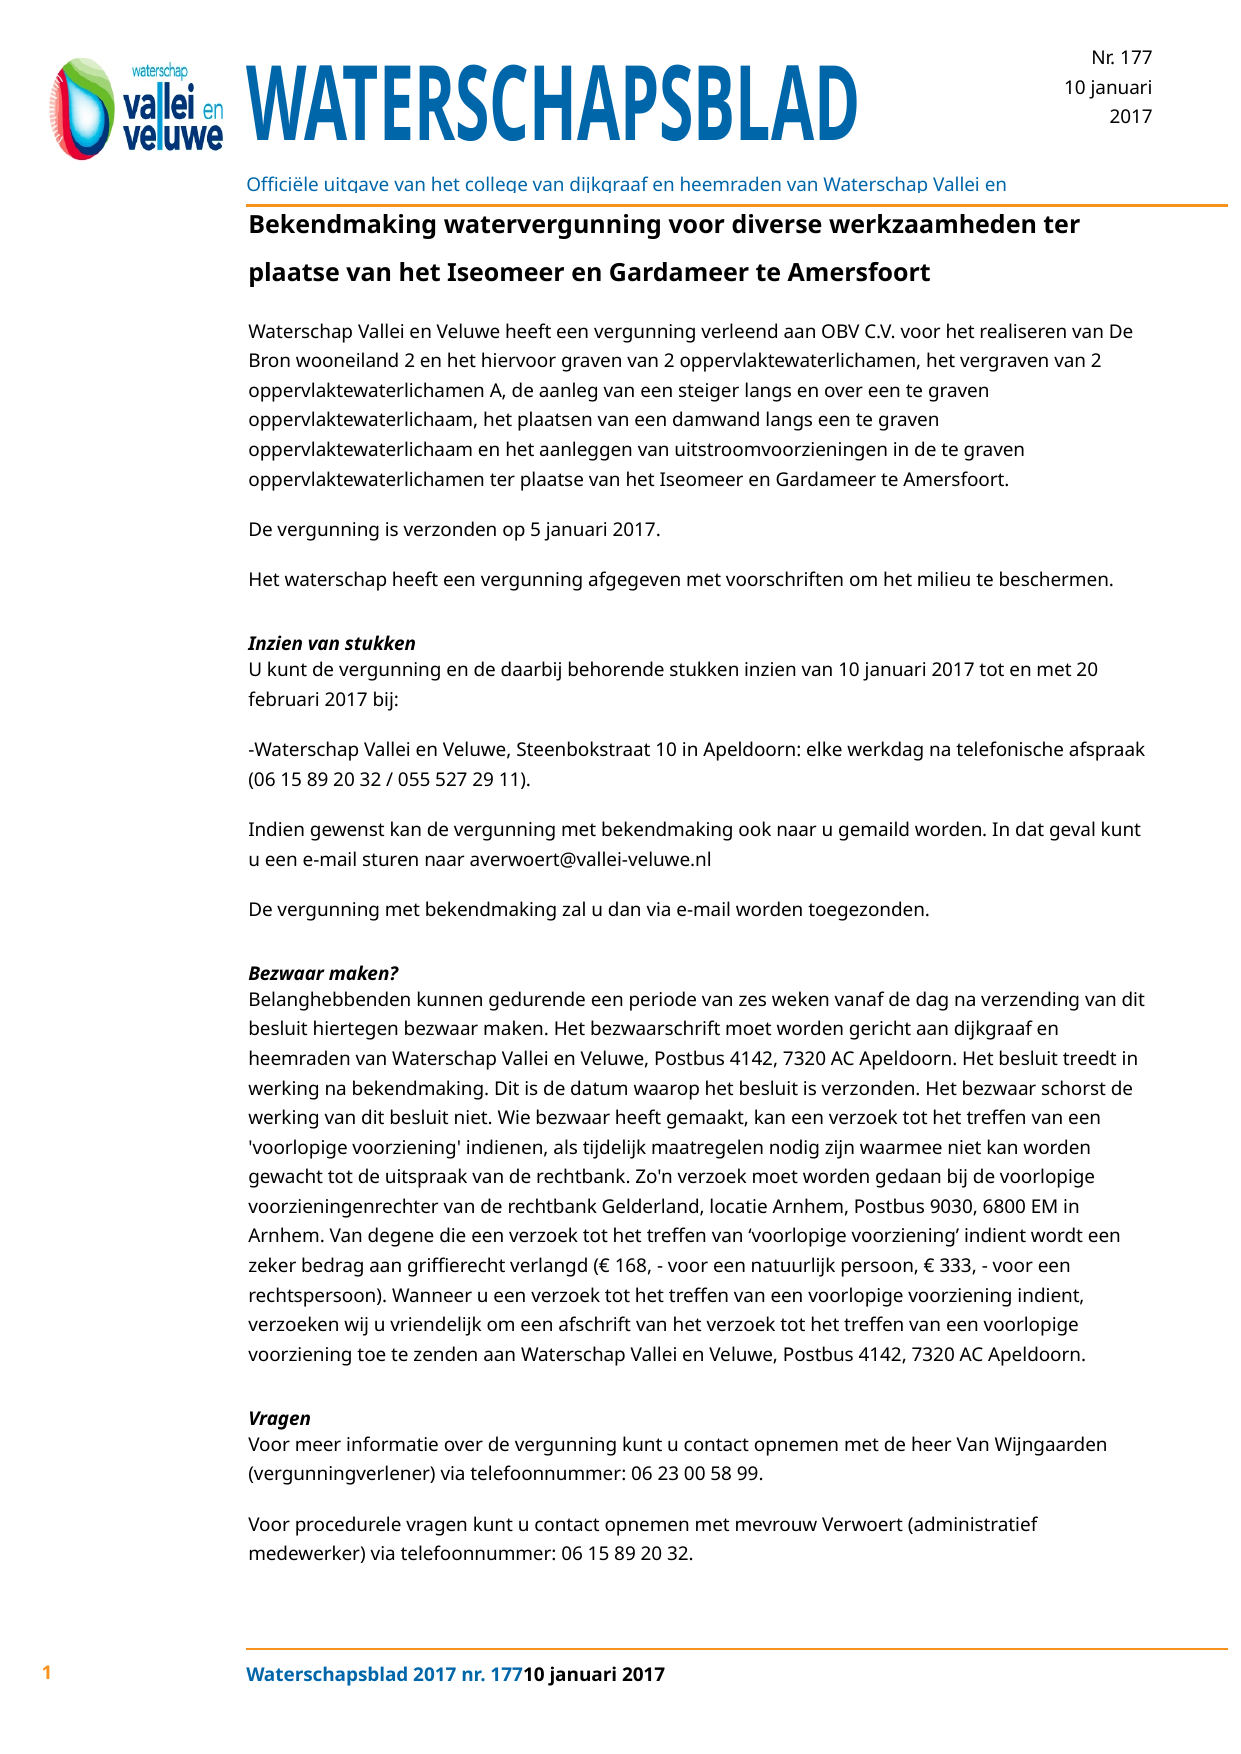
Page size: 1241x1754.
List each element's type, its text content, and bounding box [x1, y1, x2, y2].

text Het waterschap heeft een vergunning afgegeven met voorschriften om het milieu te beschermen. [248, 567, 1152, 592]
text Waterschap Vallei en Veluwe heeft een vergunning verleend aan OBV C.V. voor het realiseren van De Bron wooneiland 2 en het hiervoor graven van 2 oppervlaktewaterlichamen, het vergraven van 2 oppervlaktewaterlichamen A, de aanleg van een steiger langs en over een te graven oppervlaktewaterlichaam, het plaatsen van een damwand langs een te graven oppervlaktewaterlichaam en het aanleggen van uitstroomvoorzieningen in de te graven oppervlaktewaterlichamen ter plaatse van het Iseomeer en Gardameer te Amersfoort. [248, 318, 1152, 492]
text Bekendmaking watervergunning voor diverse werkzaamheden ter plaatse van het Iseomeer en Gardameer te Amersfoort [248, 207, 1152, 288]
text Bezwaar maken? [248, 960, 1152, 986]
text Inzien van stukken [248, 631, 1152, 656]
picture [41, 47, 231, 172]
text -Waterschap Vallei en Veluwe, Steenbokstraat 10 in Apeldoorn: elke werkdag na telefonische afspraak (06 15 89 20 32 / 055 527 29 11). [248, 736, 1152, 792]
text Indien gewenst kan de vergunning met bekendmaking ook naar u gemaild worden. In dat geval kunt u een e-mail sturen naar averwoert@vallei-veluwe.nl [248, 816, 1152, 872]
text Belanghebbenden kunnen gedurende een periode van zes weken vanaf de dag na verzending van dit besluit hiertegen bezwaar maken. Het bezwaarschrift moet worden gericht aan dijkgraaf en heemraden van Waterschap Vallei en Veluwe, Postbus 4142, 7320 AC Apeldoorn. Het besluit treedt in werking na bekendmaking. Dit is de datum waarop het besluit is verzonden. Het bezwaar schorst de werking van dit besluit niet. Wie bezwaar heeft gemaakt, kan een verzoek tot het treffen van een 'voorlopige voorziening' indienen, als tijdelijk maatregelen nodig zijn waarmee niet kan worden gewacht tot de uitspraak van de rechtbank. Zo'n verzoek moet worden gedaan bij de voorlopige voorzieningenrechter van de rechtbank Gelderland, locatie Arnhem, Postbus 9030, 6800 EM in Arnhem. Van degene die een verzoek tot het treffen van ‘voorlopige voorziening’ indient wordt een zeker bedrag aan griffierecht verlangd (€ 168, - voor een natuurlijk persoon, € 333, - voor een rechtspersoon). Wanneer u een verzoek tot het treffen van een voorlopige voorziening indient, verzoeken wij u vriendelijk om een afschrift van het verzoek tot het treffen van een voorlopige voorziening toe te zenden aan Waterschap Vallei en Veluwe, Postbus 4142, 7320 AC Apeldoorn. [248, 986, 1152, 1367]
text De vergunning met bekendmaking zal u dan via e-mail worden toegezonden. [248, 896, 1152, 922]
text Voor meer informatie over de vergunning kunt u contact opnemen met de heer Van Wijngaarden (vergunningverlener) via telefoonnummer: 06 23 00 58 99. [248, 1431, 1152, 1486]
text Voor procedurele vragen kunt u contact opnemen met mevrouw Verwoert (administratief medewerker) via telefoonnummer: 06 15 89 20 32. [248, 1511, 1152, 1566]
text Vragen [248, 1405, 1152, 1431]
text De vergunning is verzonden op 5 januari 2017. [248, 516, 1152, 542]
text U kunt de vergunning en de daarbij behorende stukken inzien van 10 januari 2017 tot en met 20 februari 2017 bij: [248, 656, 1152, 712]
